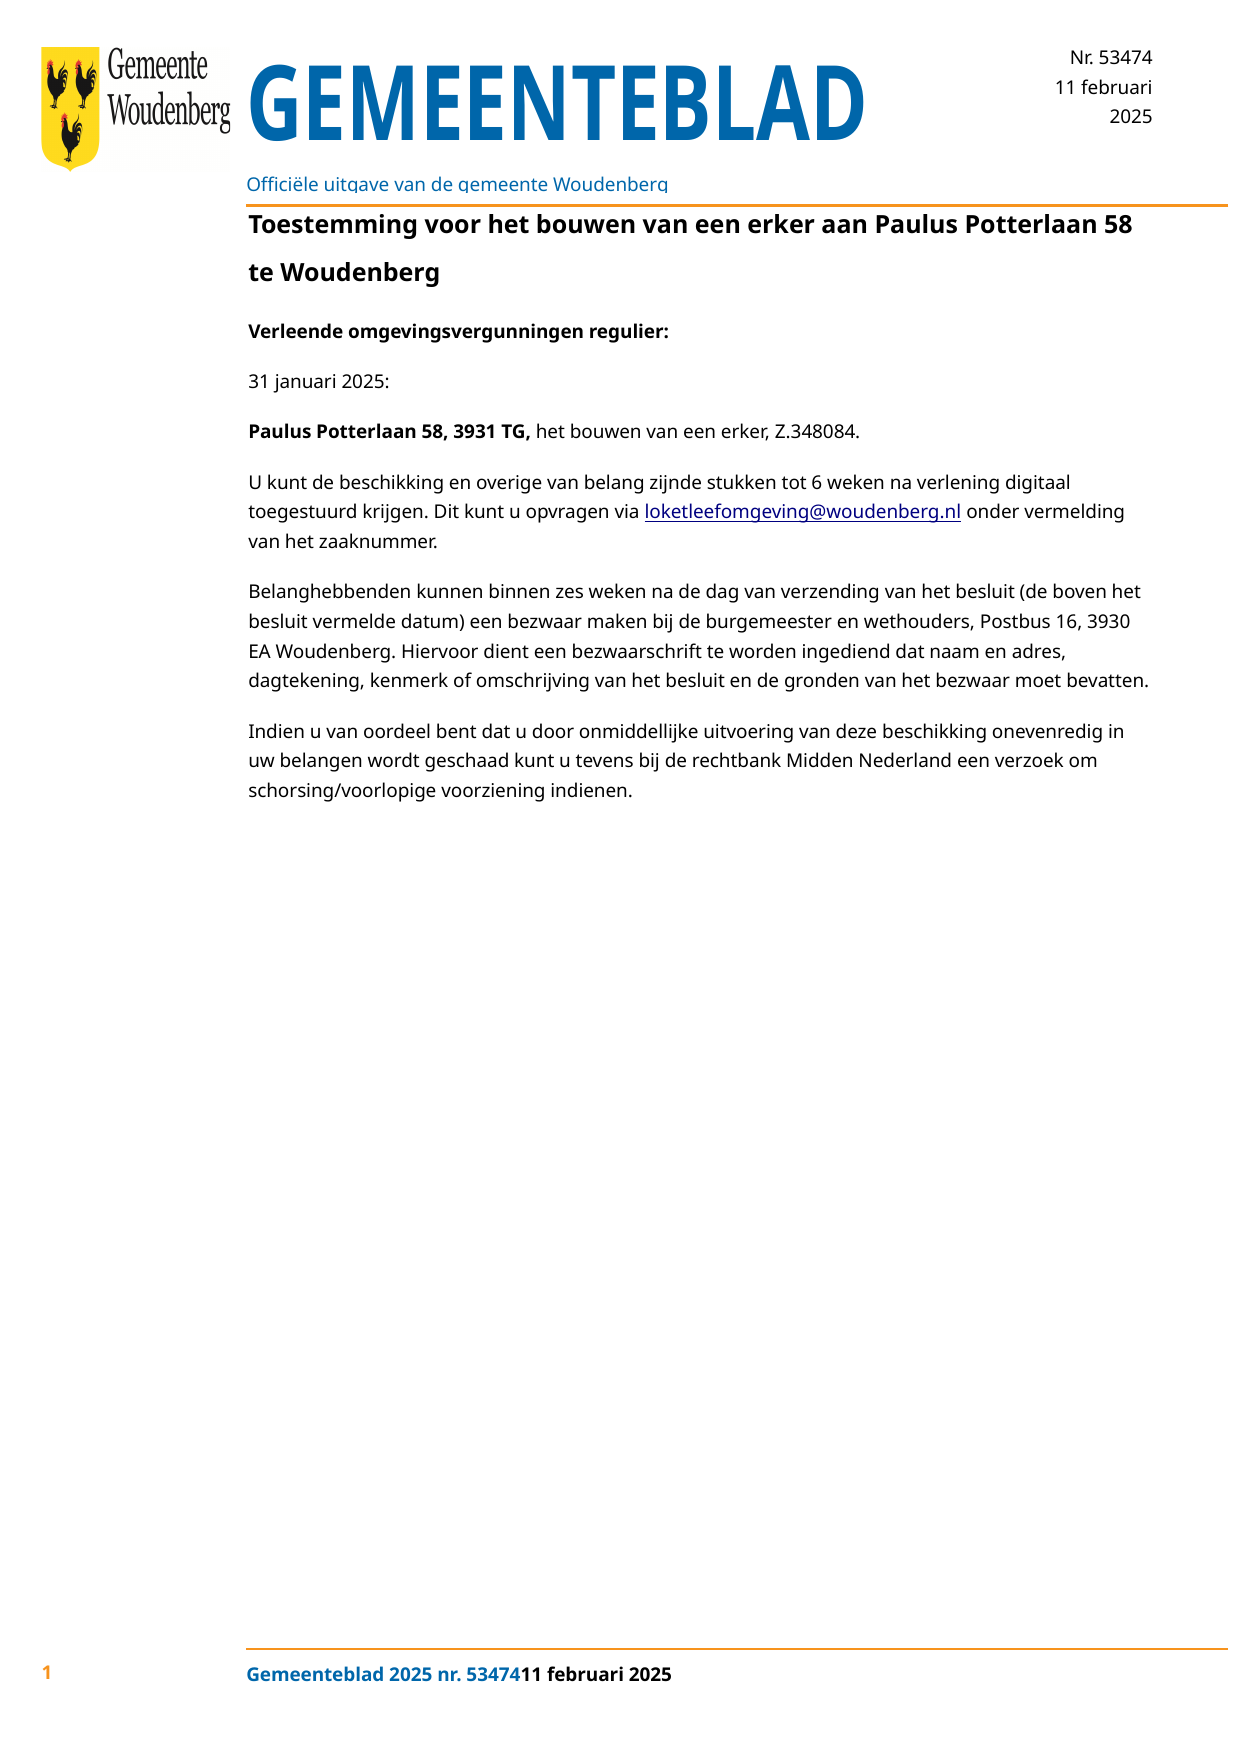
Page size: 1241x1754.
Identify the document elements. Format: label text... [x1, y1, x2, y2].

text Indien u van oordeel bent dat u door onmiddellijke uitvoering van deze beschikking onevenredig in uw belangen wordt geschaad kunt u tevens bij de rechtbank Midden Nederland een verzoek om schorsing/voorlopige voorziening indienen. [248, 718, 1152, 803]
text 31 januari 2025: [248, 368, 1152, 394]
text U kunt de beschikking en overige van belang zijnde stukken tot 6 weken na verlening digitaal toegestuurd krijgen. Dit kunt u opvragen via loketleefomgeving@woudenberg.nl onder vermelding van het zaaknummer. [248, 469, 1152, 554]
text Verleende omgevingsvergunningen regulier: [248, 318, 1152, 344]
text Toestemming voor het bouwen van een erker aan Paulus Potterlaan 58 te Woudenberg [248, 207, 1152, 288]
picture [41, 47, 231, 172]
text Paulus Potterlaan 58, 3931 TG, het bouwen van een erker, Z.348084. [248, 419, 1152, 444]
text Belanghebbenden kunnen binnen zes weken na de dag van verzending van het besluit (de boven het besluit vermelde datum) een bezwaar maken bij de burgemeester en wethouders, Postbus 16, 3930 EA Woudenberg. Hiervoor dient een bezwaarschrift te worden ingediend dat naam en adres, dagtekening, kenmerk of omschrijving van het besluit en de gronden van het bezwaar moet bevatten. [248, 579, 1152, 693]
